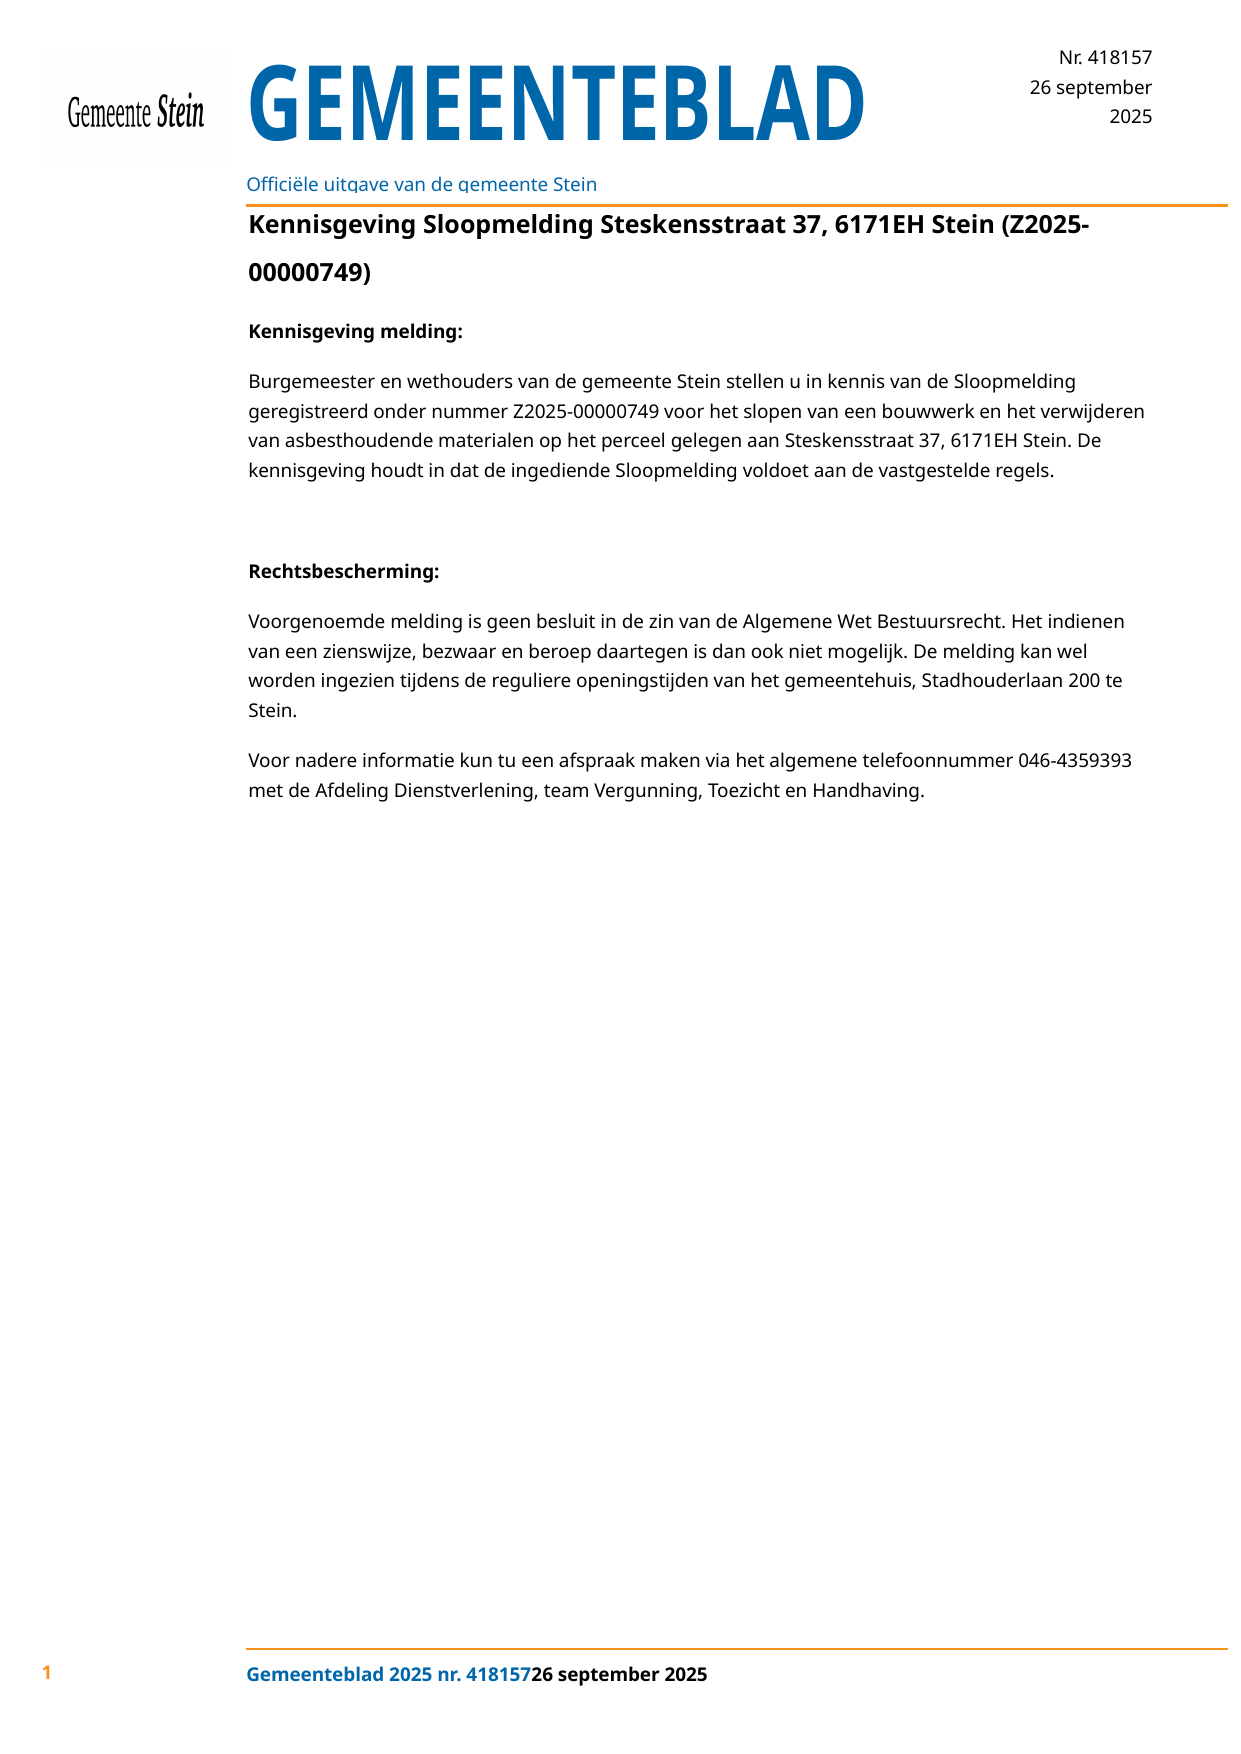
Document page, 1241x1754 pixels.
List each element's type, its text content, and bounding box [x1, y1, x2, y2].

text Voor nadere informatie kun tu een afspraak maken via het algemene telefoonnummer 046-4359393 met de Afdeling Dienstverlening, team Vergunning, Toezicht en Handhaving. [248, 747, 1152, 803]
text Rechtsbescherming: [248, 558, 1152, 584]
text Kennisgeving melding: [248, 318, 1152, 344]
picture [41, 47, 231, 172]
text Voorgenoemde melding is geen besluit in de zin van de Algemene Wet Bestuursrecht. Het indienen van een zienswijze, bezwaar en beroep daartegen is dan ook niet mogelijk. De melding kan wel worden ingezien tijdens de reguliere openingstijden van het gemeentehuis, Stadhouderlaan 200 te Stein. [248, 608, 1152, 723]
text Burgemeester en wethouders van de gemeente Stein stellen u in kennis van de Sloopmelding geregistreerd onder nummer Z2025-00000749 voor het slopen van een bouwwerk en het verwijderen van asbesthoudende materialen op het perceel gelegen aan Steskensstraat 37, 6171EH Stein. De kennisgeving houdt in dat de ingediende Sloopmelding voldoet aan de vastgestelde regels. [248, 368, 1152, 483]
text Kennisgeving Sloopmelding Steskensstraat 37, 6171EH Stein (Z2025-00000749) [248, 207, 1152, 288]
